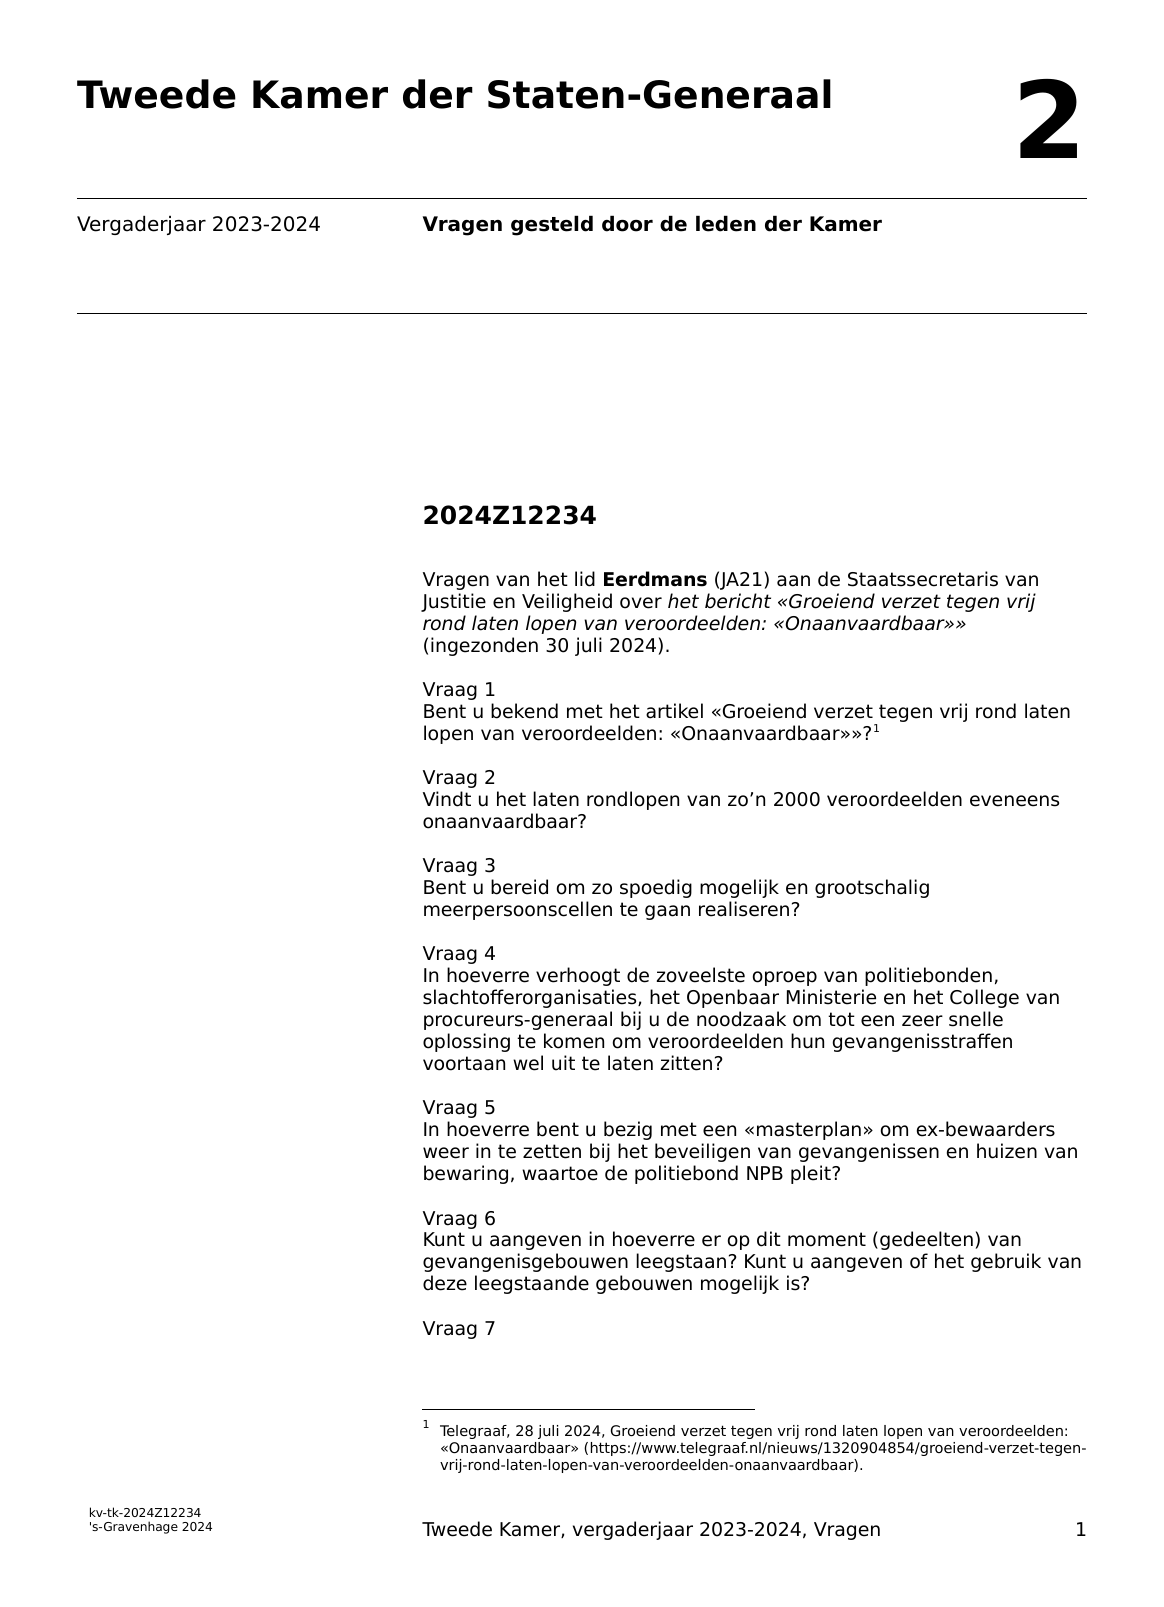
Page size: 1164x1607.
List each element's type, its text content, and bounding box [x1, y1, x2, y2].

table_cell Vergaderjaar 2023-2024 [77, 199, 422, 313]
text Bent u bereid om zo spoedig mogelijk en grootschalig meerpersoonscellen te gaan realiseren? [422, 877, 1087, 921]
text Kunt u aangeven in hoeverre er op dit moment (gedeelten) van gevangenisgebouwen leegstaan? Kunt u aangeven of het gebruik van deze leegstaande gebouwen mogelijk is? [422, 1229, 1087, 1295]
text Bent u bekend met het artikel «Groeiend verzet tegen vrij rond laten lopen van veroordeelden: «Onaanvaardbaar»»? [422, 701, 1087, 745]
table_header 2 [886, 59, 1087, 198]
text Vraag 4 [422, 943, 1087, 965]
text Vraag 7 [422, 1317, 1087, 1339]
text 's-Gravenhage 2024 [88, 1520, 323, 1534]
text In hoeverre bent u bezig met een «masterplan» om ex-bewaarders weer in te zetten bij het beveiligen van gevangenissen en huizen van bewaring, waartoe de politiebond NPB pleit? [422, 1119, 1087, 1185]
text 2024Z12234 [422, 501, 1087, 531]
text Vindt u het laten rondlopen van zo’n 2000 veroordeelden eveneens onaanvaardbaar? [422, 789, 1087, 833]
text Vraag 3 [422, 855, 1087, 877]
text kv-tk-2024Z12234 [88, 1506, 323, 1520]
table_cell Vragen gesteld door de leden der Kamer [422, 199, 1087, 313]
text Vraag 1 [422, 679, 1087, 701]
text Vraag 2 [422, 767, 1087, 789]
text Telegraaf, 28 juli 2024, Groeiend verzet tegen vrij rond laten lopen van veroordeelden: «Onaanvaardbaar» (https://www.telegraaf.nl/nieuws/1320904854/groeiend-verzet-tegen-vrij-rond-laten-lopen-van-veroordeelden-onaanvaardbaar). [422, 1418, 1087, 1474]
table_header Tweede Kamer der Staten-Generaal [77, 59, 886, 198]
text Vraag 6 [422, 1207, 1087, 1229]
text Vragen van het lid Eerdmans (JA21) aan de Staatssecretaris van Justitie en Veiligheid over het bericht «Groeiend verzet tegen vrij rond laten lopen van veroordeelden: «Onaanvaardbaar»» (ingezonden 30 juli 2024). [422, 569, 1087, 657]
text Vraag 5 [422, 1097, 1087, 1119]
text In hoeverre verhoogt de zoveelste oproep van politiebonden, slachtofferorganisaties, het Openbaar Ministerie en het College van procureurs-generaal bij u de noodzaak om tot een zeer snelle oplossing te komen om veroordeelden hun gevangenisstraffen voortaan wel uit te laten zitten? [422, 965, 1087, 1075]
